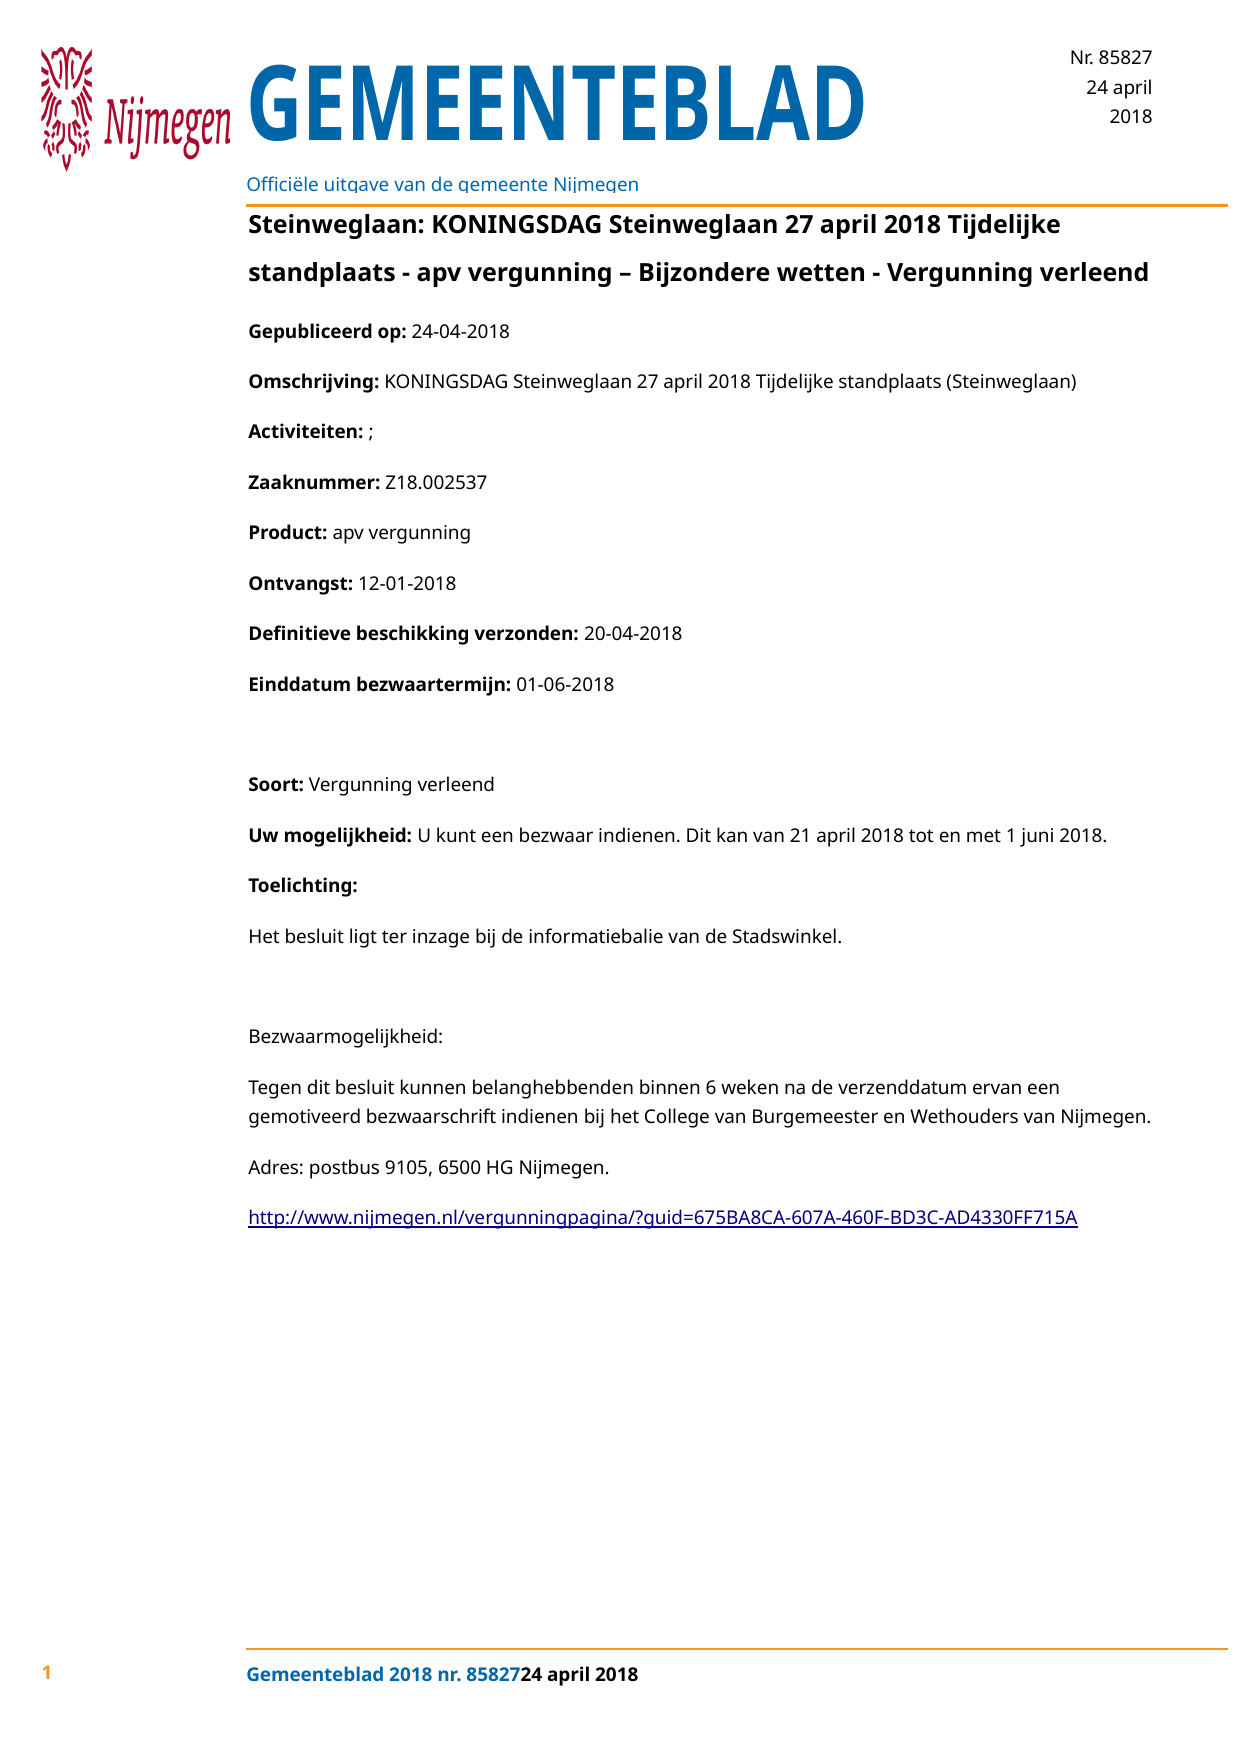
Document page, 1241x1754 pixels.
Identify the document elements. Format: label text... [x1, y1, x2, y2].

text Uw mogelijkheid: U kunt een bezwaar indienen. Dit kan van 21 april 2018 tot en met 1 juni 2018. [248, 822, 1152, 848]
text Tegen dit besluit kunnen belanghebbenden binnen 6 weken na de verzenddatum ervan een gemotiveerd bezwaarschrift indienen bij het College van Burgemeester en Wethouders van Nijmegen. [248, 1074, 1152, 1129]
text Activiteiten: ; [248, 419, 1152, 444]
text Steinweglaan: KONINGSDAG Steinweglaan 27 april 2018 Tijdelijke standplaats - apv vergunning – Bijzondere wetten - Vergunning verleend [248, 207, 1152, 288]
text Toelichting: [248, 872, 1152, 898]
text Bezwaarmogelijkheid: [248, 1024, 1152, 1049]
text Definitieve beschikking verzonden: 20-04-2018 [248, 620, 1152, 646]
text Soort: Vergunning verleend [248, 772, 1152, 797]
text Einddatum bezwaartermijn: 01-06-2018 [248, 671, 1152, 697]
text Omschrijving: KONINGSDAG Steinweglaan 27 april 2018 Tijdelijke standplaats (Steinweglaan) [248, 368, 1152, 394]
text Het besluit ligt ter inzage bij de informatiebalie van de Stadswinkel. [248, 923, 1152, 949]
text Gepubliceerd op: 24-04-2018 [248, 318, 1152, 344]
text Zaaknummer: Z18.002537 [248, 469, 1152, 495]
text Product: apv vergunning [248, 519, 1152, 545]
text Ontvangst: 12-01-2018 [248, 570, 1152, 596]
text Adres: postbus 9105, 6500 HG Nijmegen. [248, 1154, 1152, 1180]
text http://www.nijmegen.nl/vergunningpagina/?guid=675BA8CA-607A-460F-BD3C-AD4330FF715A [248, 1204, 1152, 1230]
picture [41, 47, 231, 172]
